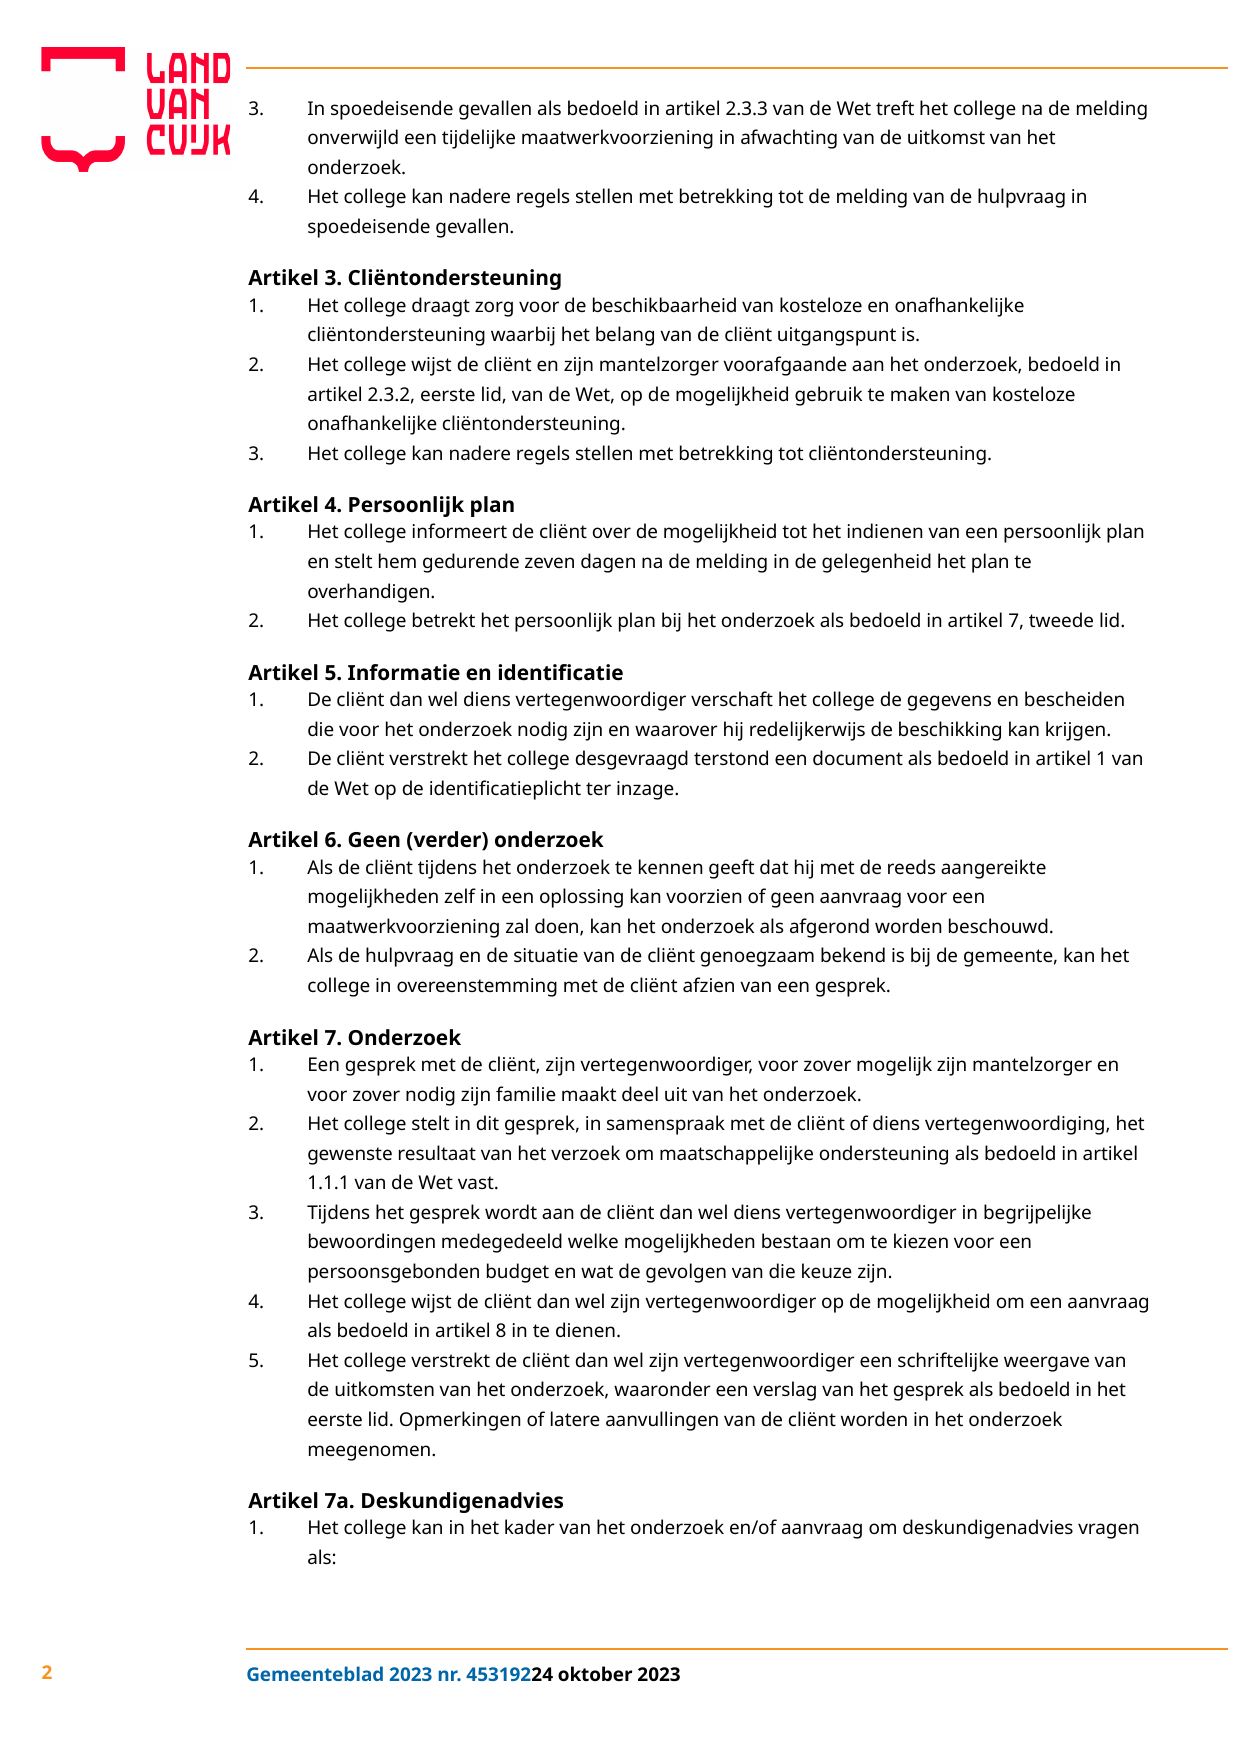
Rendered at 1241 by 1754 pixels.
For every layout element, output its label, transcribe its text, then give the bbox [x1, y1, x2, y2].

list Het college kan in het kader van het onderzoek en/of aanvraag om deskundigenadvies vragen als: [248, 1514, 1152, 1570]
list De cliënt verstrekt het college desgevraagd terstond een document als bedoeld in artikel 1 van de Wet op de identificatieplicht ter inzage. [248, 746, 1152, 801]
list Als de cliënt tijdens het onderzoek te kennen geeft dat hij met de reeds aangereikte mogelijkheden zelf in een oplossing kan voorzien of geen aanvraag voor een maatwerkvoorziening zal doen, kan het onderzoek als afgerond worden beschouwd. [248, 854, 1152, 939]
list Tijdens het gesprek wordt aan de cliënt dan wel diens vertegenwoordiger in begrijpelijke bewoordingen medegedeeld welke mogelijkheden bestaan om te kiezen voor een persoonsgebonden budget en wat de gevolgen van die keuze zijn. [248, 1199, 1152, 1284]
list Het college informeert de cliënt over de mogelijkheid tot het indienen van een persoonlijk plan en stelt hem gedurende zeven dagen na de melding in de gelegenheid het plan te overhandigen. [248, 519, 1152, 604]
text Artikel 7a. Deskundigenadvies [248, 1486, 1152, 1514]
list Het college wijst de cliënt en zijn mantelzorger voorafgaande aan het onderzoek, bedoeld in artikel 2.3.2, eerste lid, van de Wet, op de mogelijkheid gebruik te maken van kosteloze onafhankelijke cliëntondersteuning. [248, 351, 1152, 436]
text Artikel 3. Cliëntondersteuning [248, 263, 1152, 292]
text Artikel 6. Geen (verder) onderzoek [248, 826, 1152, 854]
text Artikel 5. Informatie en identificatie [248, 658, 1152, 686]
text Artikel 7. Onderzoek [248, 1023, 1152, 1051]
list Het college stelt in dit gesprek, in samenspraak met de cliënt of diens vertegenwoordiging, het gewenste resultaat van het verzoek om maatschappelijke ondersteuning als bedoeld in artikel 1.1.1 van de Wet vast. [248, 1110, 1152, 1195]
list Als de hulpvraag en de situatie van de cliënt genoegzaam bekend is bij de gemeente, kan het college in overeenstemming met de cliënt afzien van een gesprek. [248, 943, 1152, 998]
list Het college kan nadere regels stellen met betrekking tot cliëntondersteuning. [248, 440, 1152, 466]
list Het college wijst de cliënt dan wel zijn vertegenwoordiger op de mogelijkheid om een aanvraag als bedoeld in artikel 8 in te dienen. [248, 1288, 1152, 1343]
list De cliënt dan wel diens vertegenwoordiger verschaft het college de gegevens en bescheiden die voor het onderzoek nodig zijn en waarover hij redelijkerwijs de beschikking kan krijgen. [248, 686, 1152, 742]
picture [41, 47, 231, 172]
list Het college betrekt het persoonlijk plan bij het onderzoek als bedoeld in artikel 7, tweede lid. [248, 607, 1152, 633]
list Het college verstrekt de cliënt dan wel zijn vertegenwoordiger een schriftelijke weergave van de uitkomsten van het onderzoek, waaronder een verslag van het gesprek als bedoeld in het eerste lid. Opmerkingen of latere aanvullingen van de cliënt worden in het onderzoek meegenomen. [248, 1347, 1152, 1461]
text Artikel 4. Persoonlijk plan [248, 490, 1152, 519]
list In spoedeisende gevallen als bedoeld in artikel 2.3.3 van de Wet treft het college na de melding onverwijld een tijdelijke maatwerkvoorziening in afwachting van de uitkomst van het onderzoek. [248, 95, 1152, 180]
list Het college kan nadere regels stellen met betrekking tot de melding van de hulpvraag in spoedeisende gevallen. [248, 183, 1152, 239]
list Het college draagt zorg voor de beschikbaarheid van kosteloze en onafhankelijke cliëntondersteuning waarbij het belang van de cliënt uitgangspunt is. [248, 292, 1152, 347]
list Een gesprek met de cliënt, zijn vertegenwoordiger, voor zover mogelijk zijn mantelzorger en voor zover nodig zijn familie maakt deel uit van het onderzoek. [248, 1051, 1152, 1106]
